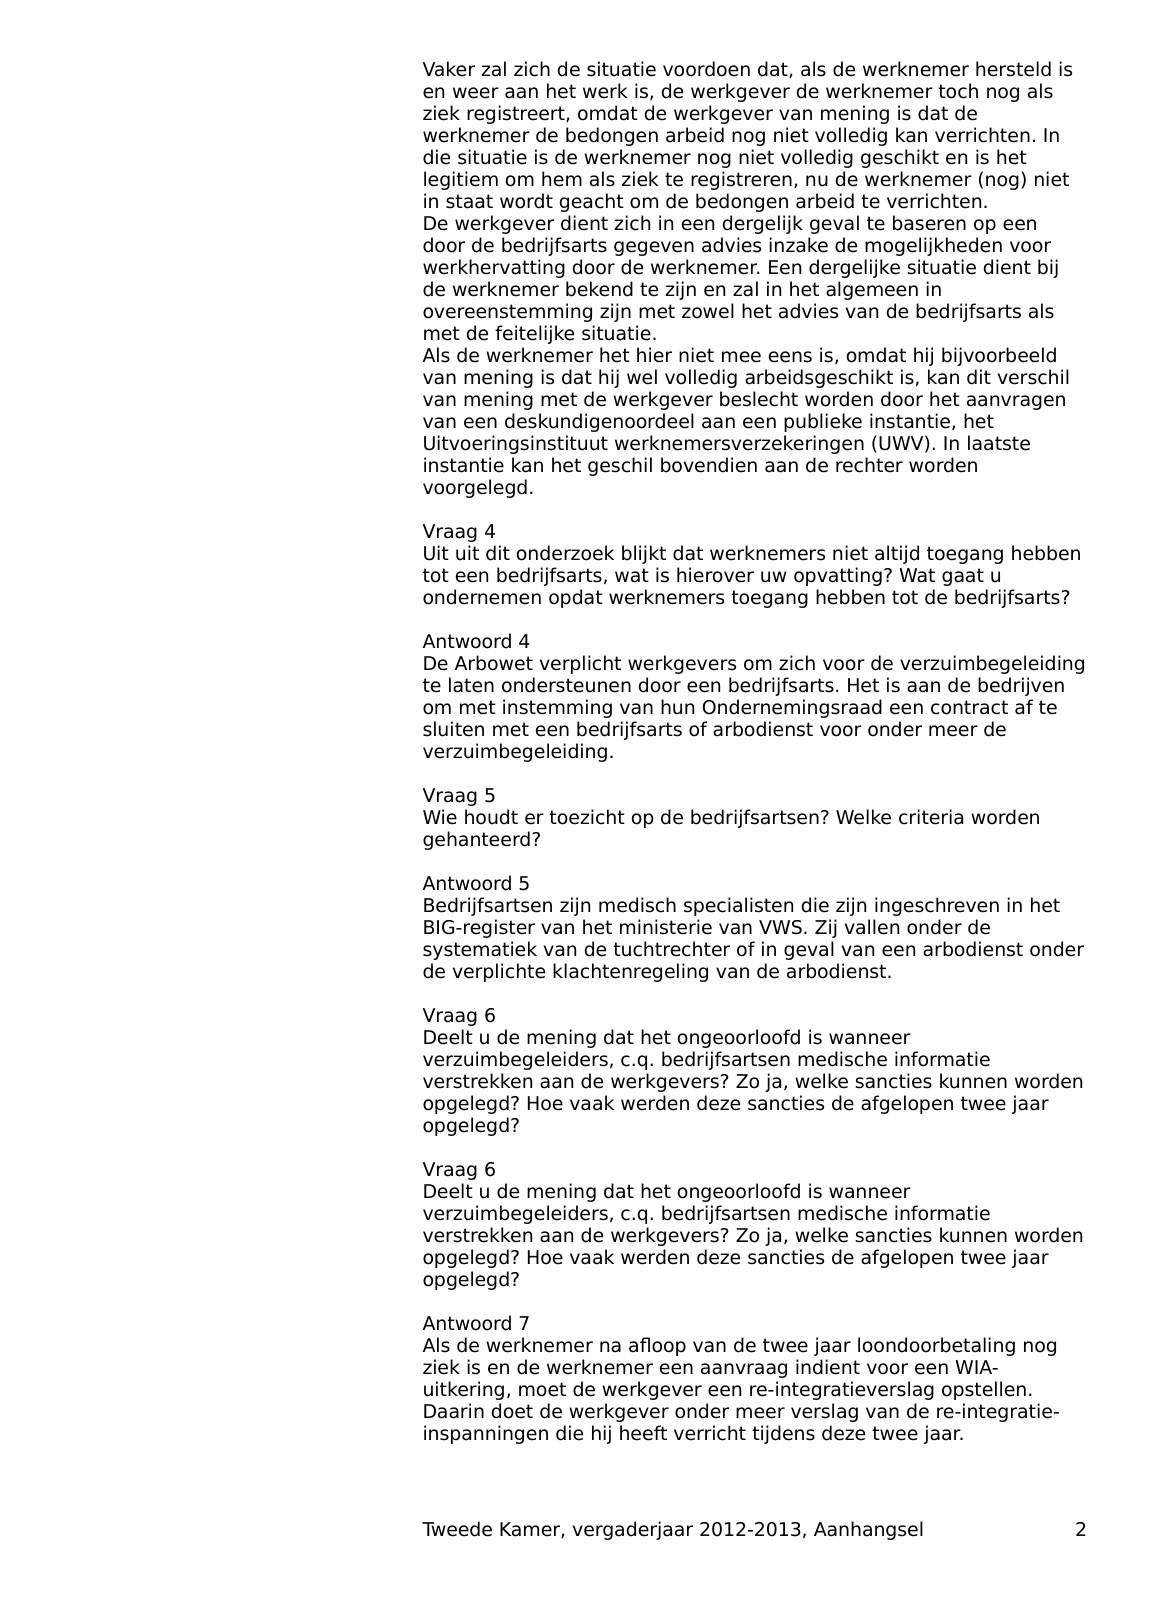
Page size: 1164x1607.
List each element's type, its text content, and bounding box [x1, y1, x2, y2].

text Wie houdt er toezicht op de bedrijfsartsen? Welke criteria worden gehanteerd? [422, 807, 1087, 851]
text Antwoord 5 [422, 873, 1087, 895]
text De Arbowet verplicht werkgevers om zich voor de verzuimbegeleiding te laten ondersteunen door een bedrijfsarts. Het is aan de bedrijven om met instemming van hun Ondernemingsraad een contract af te sluiten met een bedrijfsarts of arbodienst voor onder meer de verzuimbegeleiding. [422, 653, 1087, 763]
text Als de werknemer na afloop van de twee jaar loondoorbetaling nog ziek is en de werknemer een aanvraag indient voor een WIA-uitkering, moet de werkgever een re-integratieverslag opstellen. Daarin doet de werkgever onder meer verslag van de re-integratie-inspanningen die hij heeft verricht tijdens deze twee jaar. [422, 1335, 1087, 1445]
text Deelt u de mening dat het ongeoorloofd is wanneer verzuimbegeleiders, c.q. bedrijfsartsen medische informatie verstrekken aan de werkgevers? Zo ja, welke sancties kunnen worden opgelegd? Hoe vaak werden deze sancties de afgelopen twee jaar opgelegd? [422, 1181, 1087, 1291]
text Uit uit dit onderzoek blijkt dat werknemers niet altijd toegang hebben tot een bedrijfsarts, wat is hierover uw opvatting? Wat gaat u ondernemen opdat werknemers toegang hebben tot de bedrijfsarts? [422, 543, 1087, 609]
text Vraag 6 [422, 1159, 1087, 1181]
text Als de werknemer het hier niet mee eens is, omdat hij bijvoorbeeld van mening is dat hij wel volledig arbeidsgeschikt is, kan dit verschil van mening met de werkgever beslecht worden door het aanvragen van een deskundigenoordeel aan een publieke instantie, het Uitvoeringsinstituut werknemersverzekeringen (UWV). In laatste instantie kan het geschil bovendien aan de rechter worden voorgelegd. [422, 345, 1087, 499]
text Deelt u de mening dat het ongeoorloofd is wanneer verzuimbegeleiders, c.q. bedrijfsartsen medische informatie verstrekken aan de werkgevers? Zo ja, welke sancties kunnen worden opgelegd? Hoe vaak werden deze sancties de afgelopen twee jaar opgelegd? [422, 1027, 1087, 1137]
text Vaker zal zich de situatie voordoen dat, als de werknemer hersteld is en weer aan het werk is, de werkgever de werknemer toch nog als ziek registreert, omdat de werkgever van mening is dat de werknemer de bedongen arbeid nog niet volledig kan verrichten. In die situatie is de werknemer nog niet volledig geschikt en is het legitiem om hem als ziek te registreren, nu de werknemer (nog) niet in staat wordt geacht om de bedongen arbeid te verrichten. [422, 59, 1087, 213]
text Antwoord 7 [422, 1313, 1087, 1335]
text Vraag 5 [422, 785, 1087, 807]
text Bedrijfsartsen zijn medisch specialisten die zijn ingeschreven in het BIG-register van het ministerie van VWS. Zij vallen onder de systematiek van de tuchtrechter of in geval van een arbodienst onder de verplichte klachtenregeling van de arbodienst. [422, 895, 1087, 983]
text Vraag 4 [422, 521, 1087, 543]
text Antwoord 4 [422, 631, 1087, 653]
text De werkgever dient zich in een dergelijk geval te baseren op een door de bedrijfsarts gegeven advies inzake de mogelijkheden voor werkhervatting door de werknemer. Een dergelijke situatie dient bij de werknemer bekend te zijn en zal in het algemeen in overeenstemming zijn met zowel het advies van de bedrijfsarts als met de feitelijke situatie. [422, 213, 1087, 345]
text Vraag 6 [422, 1005, 1087, 1027]
